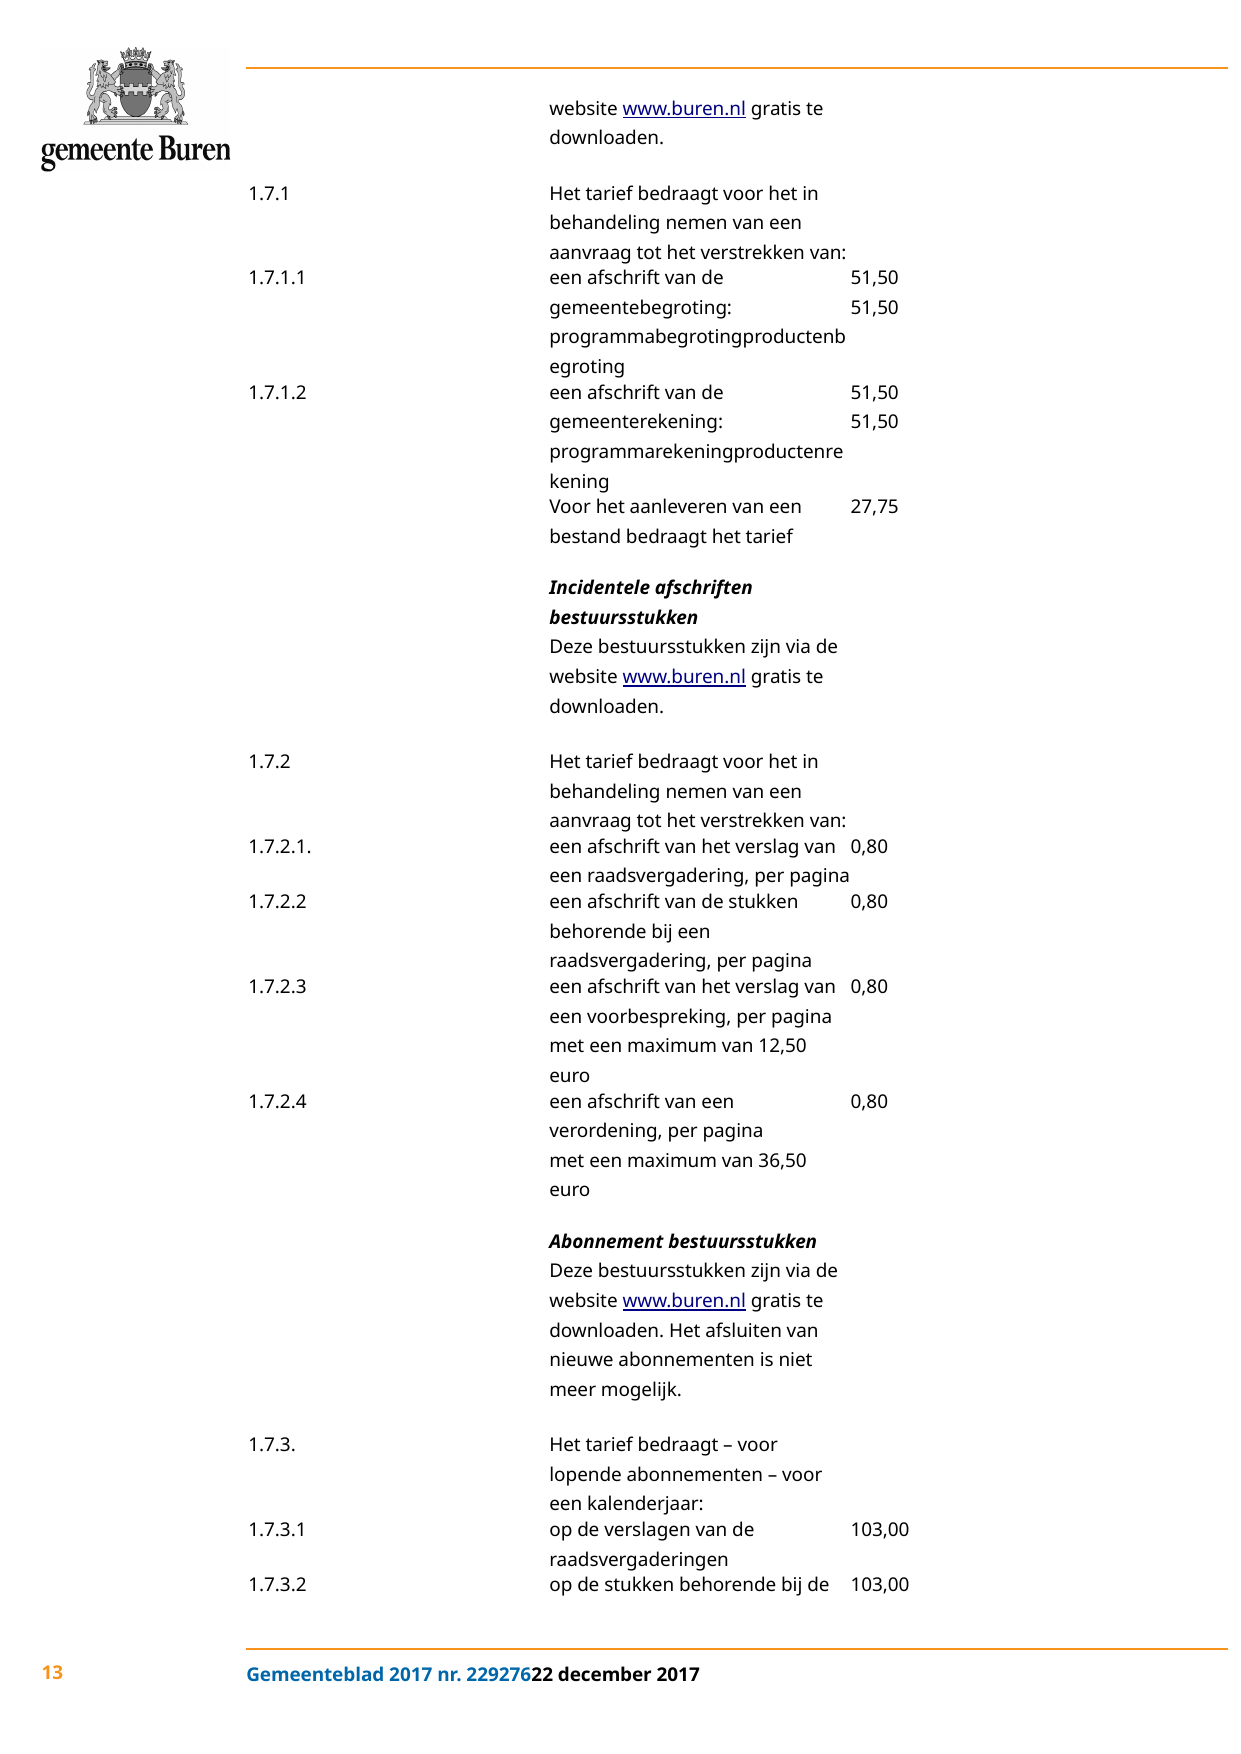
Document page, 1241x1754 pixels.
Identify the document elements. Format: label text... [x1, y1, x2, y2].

table_cell een afschrift van de gemeentebegroting: programmabegrotingproductenbegroting [549, 265, 850, 379]
table_cell [850, 1431, 1152, 1516]
table_cell op de verslagen van de raadsvergaderingen [549, 1516, 850, 1571]
table_cell Het tarief bedraagt voor het in behandeling nemen van een aanvraag tot het verstrekken van: [549, 180, 850, 264]
table_cell een afschrift van de gemeenterekening: programmarekeningproductenrekening [549, 379, 850, 493]
table_cell 0,80 [850, 889, 1152, 973]
table_cell 1.7.1.2 [248, 379, 549, 493]
table_cell 1.7.3. [248, 1431, 549, 1516]
table_cell 1.7.2.4 [248, 1088, 549, 1202]
table_cell 1.7.1 [248, 180, 549, 264]
table_cell een afschrift van het verslag van een voorbespreking, per pagina met een maximum van 12,50 euro [549, 973, 850, 1088]
table_cell [850, 748, 1152, 833]
table_cell 1.7.1.1 [248, 265, 549, 379]
table_cell [248, 549, 549, 574]
table_cell een afschrift van de stukken behorende bij een raadsvergadering, per pagina [549, 889, 850, 973]
table_cell 1.7.3.1 [248, 1516, 549, 1571]
table_cell [549, 549, 850, 574]
table_cell 103,00 [850, 1516, 1152, 1571]
table_cell 103,00 [850, 1571, 1152, 1597]
table_cell [248, 575, 549, 748]
table_cell [248, 1202, 549, 1228]
table_cell 1.7.2.1. [248, 833, 549, 888]
table_cell Voor het aanleveren van een bestand bedraagt het tarief [549, 494, 850, 549]
table_cell [850, 180, 1152, 264]
table_cell een afschrift van het verslag van een raadsvergadering, per pagina [549, 833, 850, 888]
table_cell een afschrift van een verordening, per pagina met een maximum van 36,50 euro [549, 1088, 850, 1202]
table_cell 51,50 51,50 [850, 265, 1152, 379]
table_header website www.buren.nl gratis te downloaden. [549, 95, 850, 180]
table_cell 0,80 [850, 973, 1152, 1088]
table_cell Abonnement bestuursstukken Deze bestuursstukken zijn via de website www.buren.nl gratis te downloaden. Het afsluiten van nieuwe abonnementen is niet meer mogelijk. [549, 1228, 850, 1431]
table_cell [850, 1228, 1152, 1431]
table_cell 27,75 [850, 494, 1152, 549]
table_header [850, 95, 1152, 180]
table_cell op de stukken behorende bij de [549, 1571, 850, 1597]
table_cell [850, 1202, 1152, 1228]
table_cell 1.7.2.3 [248, 973, 549, 1088]
table_cell 0,80 [850, 1088, 1152, 1202]
table_cell 1.7.3.2 [248, 1571, 549, 1597]
table_cell [248, 1228, 549, 1431]
table_cell Het tarief bedraagt – voor lopende abonnementen – voor een kalenderjaar: [549, 1431, 850, 1516]
table_cell Incidentele afschriften bestuursstukken Deze bestuursstukken zijn via de website www.buren.nl gratis te downloaden. [549, 575, 850, 748]
table_cell Het tarief bedraagt voor het in behandeling nemen van een aanvraag tot het verstrekken van: [549, 748, 850, 833]
table_cell 1.7.2 [248, 748, 549, 833]
picture [41, 47, 231, 172]
table_cell 1.7.2.2 [248, 889, 549, 973]
table_cell [248, 494, 549, 549]
table_header [248, 95, 549, 180]
table_cell [850, 575, 1152, 748]
table_cell [549, 1202, 850, 1228]
table_cell 51,50 51,50 [850, 379, 1152, 493]
table_cell 0,80 [850, 833, 1152, 888]
table_cell [850, 549, 1152, 574]
